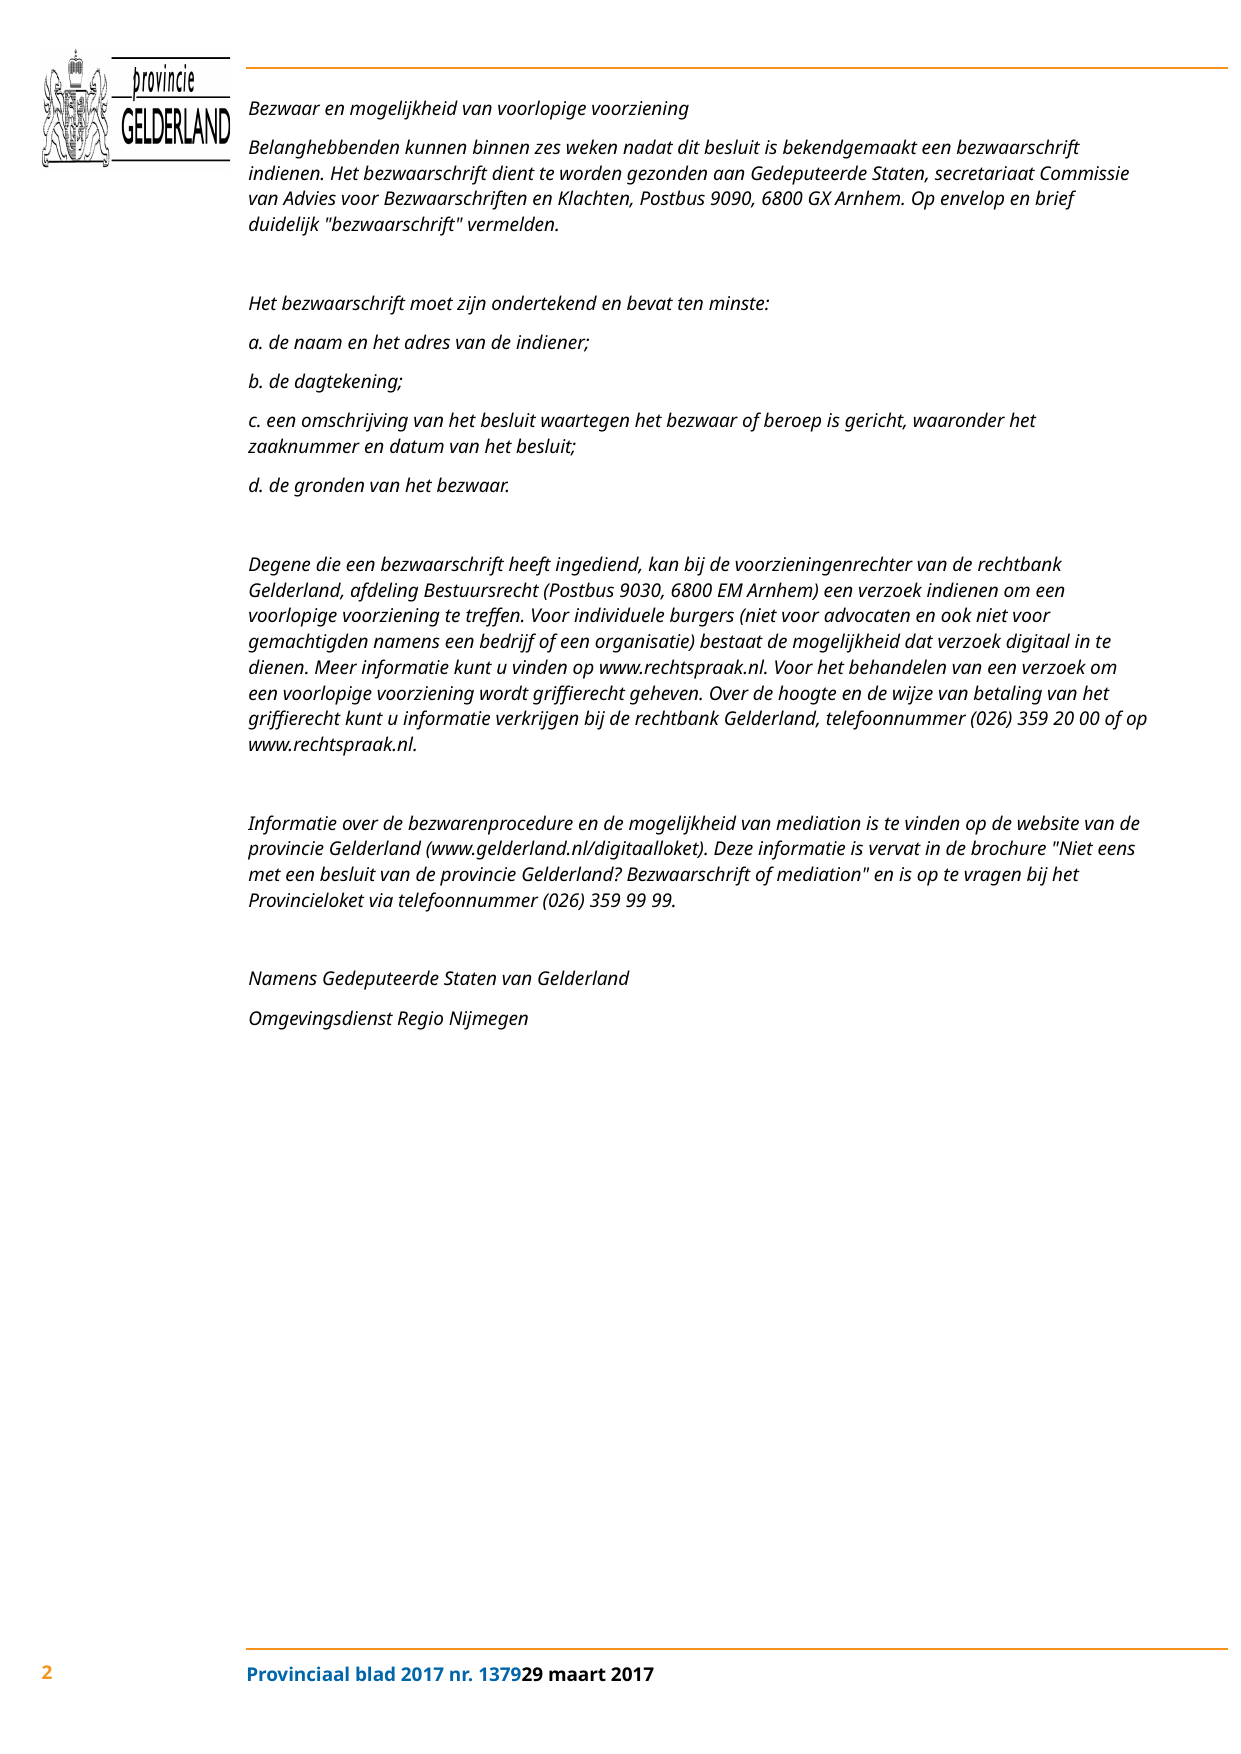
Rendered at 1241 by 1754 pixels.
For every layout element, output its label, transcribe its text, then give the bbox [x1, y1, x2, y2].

text Namens Gedeputeerde Staten van Gelderland [248, 966, 1152, 991]
picture [41, 47, 231, 172]
text b. de dagtekening; [248, 368, 1152, 394]
text Het bezwaarschrift moet zijn ondertekend en bevat ten minste: [248, 290, 1152, 316]
text Informatie over de bezwarenprocedure en de mogelijkheid van mediation is te vinden op de website van de provincie Gelderland (www.gelderland.nl/digitaalloket). Deze informatie is vervat in de brochure "Niet eens met een besluit van de provincie Gelderland? Bezwaarschrift of mediation" en is op te vragen bij het Provincieloket via telefoonnummer (026) 359 99 99. [248, 810, 1152, 913]
text Degene die een bezwaarschrift heeft ingediend, kan bij de voorzieningenrechter van de rechtbank Gelderland, afdeling Bestuursrecht (Postbus 9030, 6800 EM Arnhem) een verzoek indienen om een voorlopige voorziening te treffen. Voor individuele burgers (niet voor advocaten en ook niet voor gemachtigden namens een bedrijf of een organisatie) bestaat de mogelijkheid dat verzoek digitaal in te dienen. Meer informatie kunt u vinden op www.rechtspraak.nl. Voor het behandelen van een verzoek om een voorlopige voorziening wordt griffierecht geheven. Over de hoogte en de wijze van betaling van het griffierecht kunt u informatie verkrijgen bij de rechtbank Gelderland, telefoonnummer (026) 359 20 00 of op www.rechtspraak.nl. [248, 551, 1152, 757]
text Belanghebbenden kunnen binnen zes weken nadat dit besluit is bekendgemaakt een bezwaarschrift indienen. Het bezwaarschrift dient te worden gezonden aan Gedeputeerde Staten, secretariaat Commissie van Advies voor Bezwaarschriften en Klachten, Postbus 9090, 6800 GX Arnhem. Op envelop en brief duidelijk "bezwaarschrift" vermelden. [248, 134, 1152, 237]
text c. een omschrijving van het besluit waartegen het bezwaar of beroep is gericht, waaronder het zaaknummer en datum van het besluit; [248, 408, 1152, 459]
text d. de gronden van het bezwaar. [248, 473, 1152, 498]
text a. de naam en het adres van de indiener; [248, 329, 1152, 355]
text Bezwaar en mogelijkheid van voorlopige voorziening [248, 95, 1152, 121]
text Omgevingsdienst Regio Nijmegen [248, 1005, 1152, 1031]
